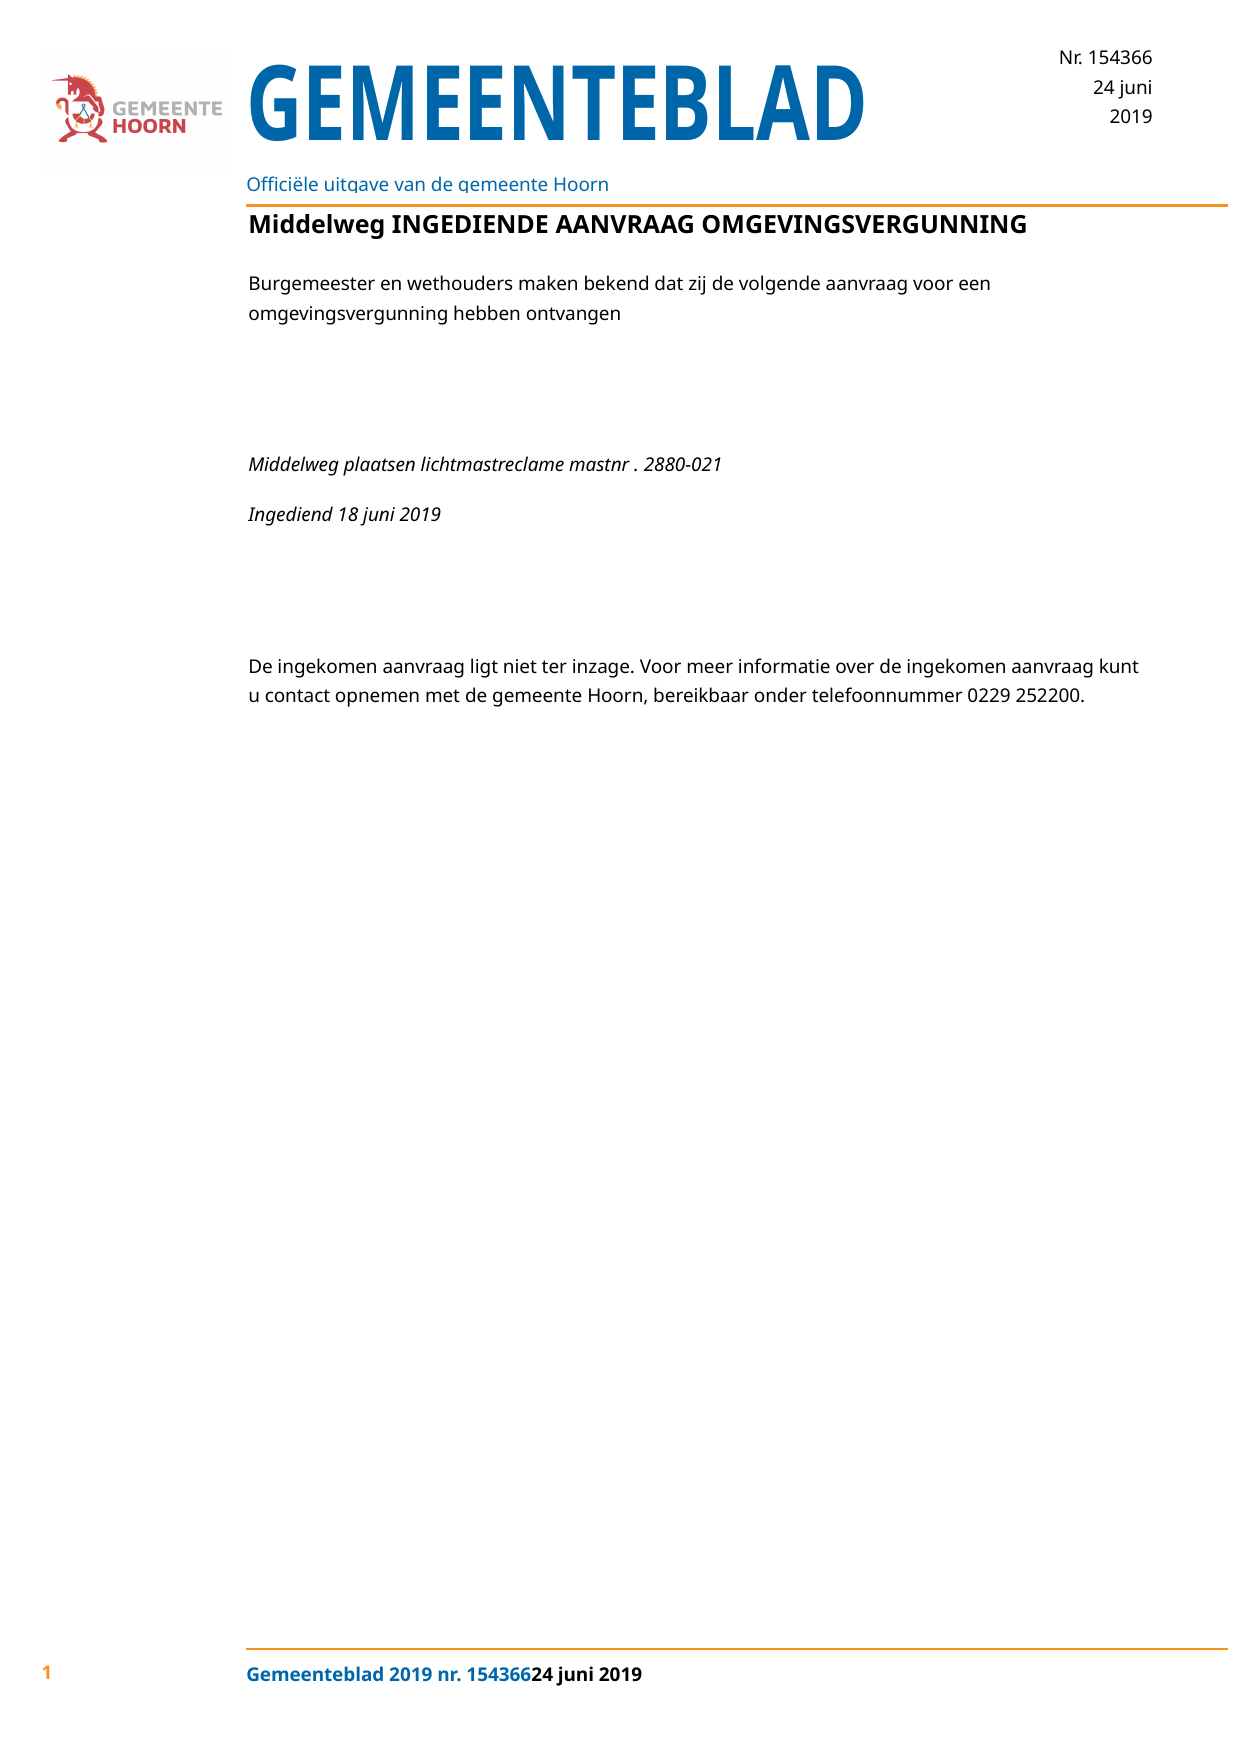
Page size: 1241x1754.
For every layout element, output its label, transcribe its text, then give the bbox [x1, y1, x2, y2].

text De ingekomen aanvraag ligt niet ter inzage. Voor meer informatie over de ingekomen aanvraag kunt u contact opnemen met de gemeente Hoorn, bereikbaar onder telefoonnummer 0229 252200. [248, 653, 1152, 708]
text Middelweg INGEDIENDE AANVRAAG OMGEVINGSVERGUNNING [248, 207, 1152, 241]
text Middelweg plaatsen lichtmastreclame mastnr . 2880-021 [248, 451, 1152, 477]
picture [41, 47, 231, 172]
text Burgemeester en wethouders maken bekend dat zij de volgende aanvraag voor een omgevingsvergunning hebben ontvangen [248, 270, 1152, 326]
text Ingediend 18 juni 2019 [248, 502, 1152, 527]
